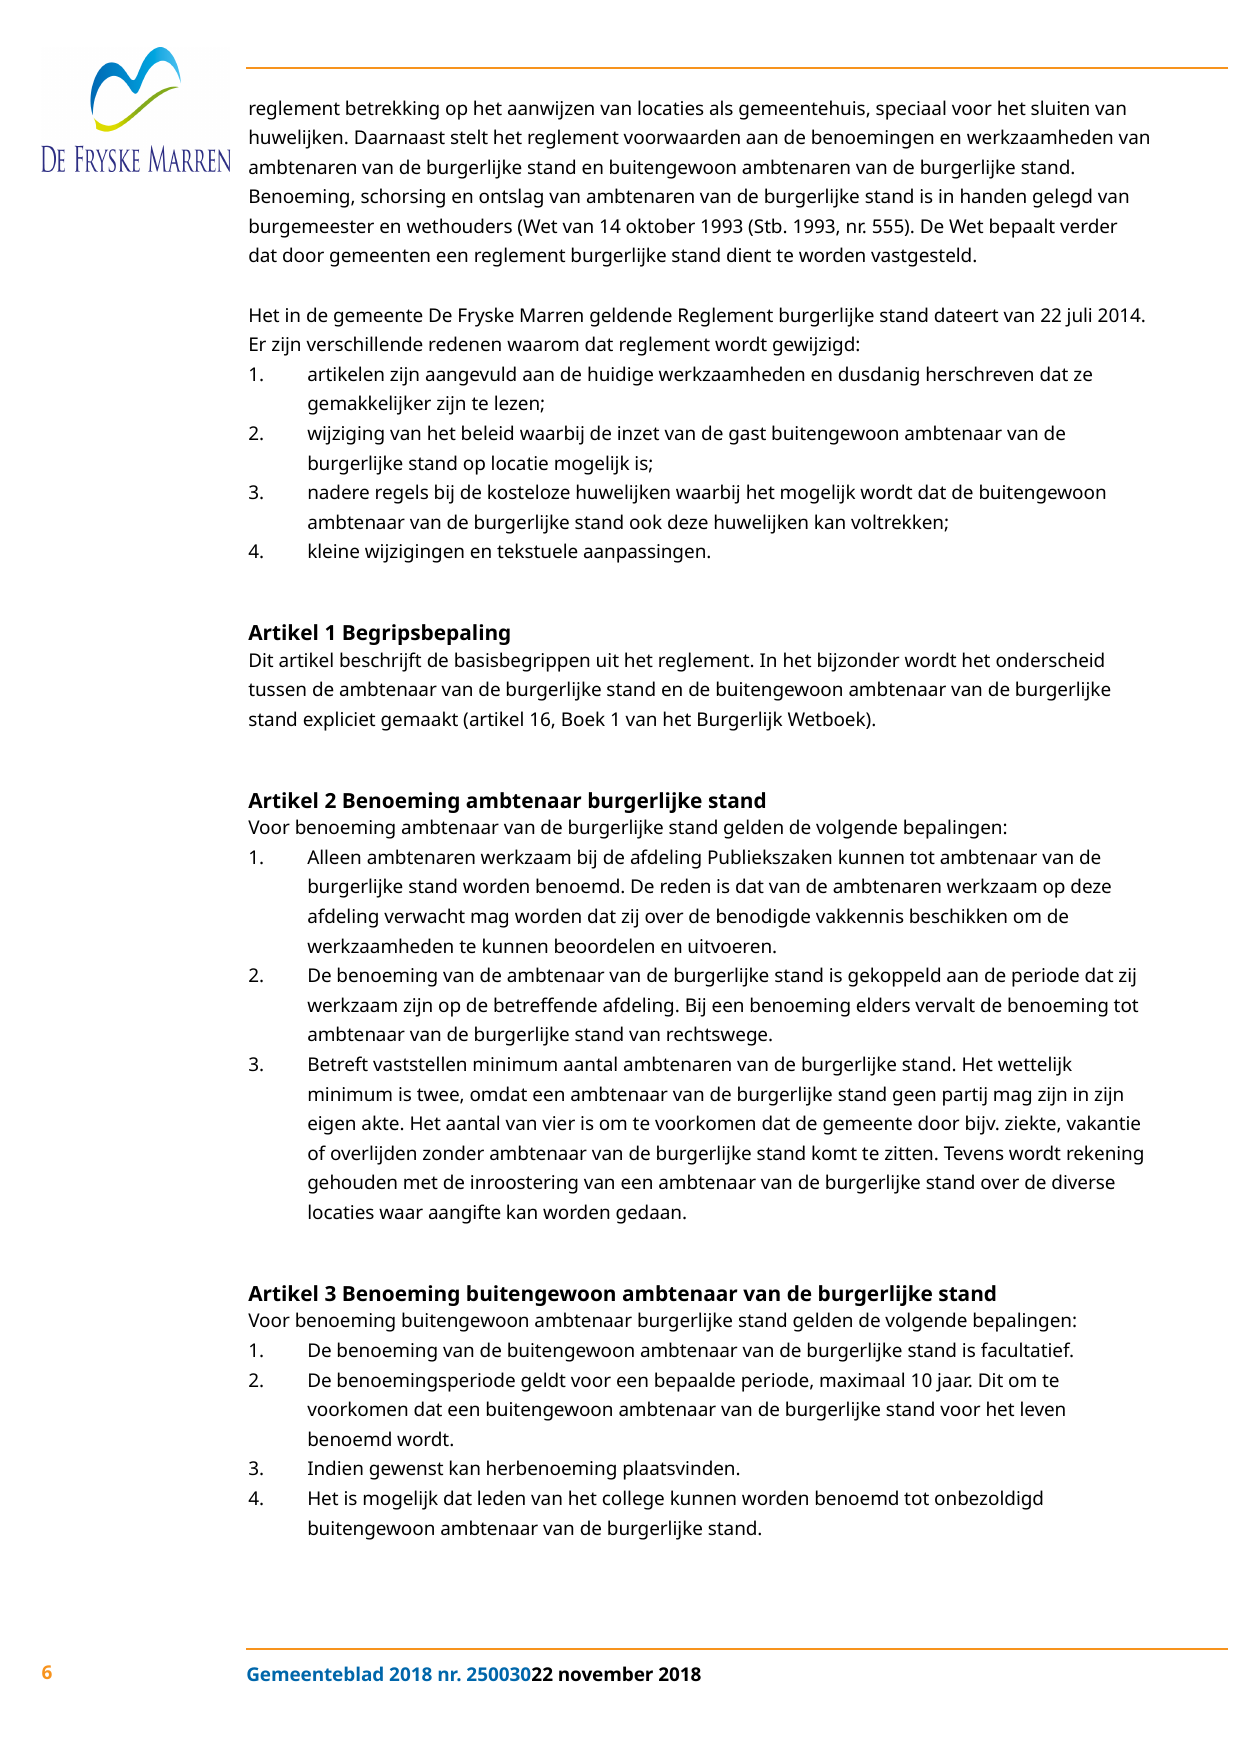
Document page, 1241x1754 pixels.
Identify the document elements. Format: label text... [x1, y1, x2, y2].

list kleine wijzigingen en tekstuele aanpassingen. [248, 538, 1152, 564]
text Voor benoeming buitengewoon ambtenaar burgerlijke stand gelden de volgende bepalingen: [248, 1308, 1152, 1333]
list Alleen ambtenaren werkzaam bij de afdeling Publiekszaken kunnen tot ambtenaar van de burgerlijke stand worden benoemd. De reden is dat van de ambtenaren werkzaam op deze afdeling verwacht mag worden dat zij over de benodigde vakkennis beschikken om de werkzaamheden te kunnen beoordelen en uitvoeren. [248, 844, 1152, 959]
list De benoeming van de buitengewoon ambtenaar van de burgerlijke stand is facultatief. [248, 1337, 1152, 1363]
list Indien gewenst kan herbenoeming plaatsvinden. [248, 1456, 1152, 1481]
list Het is mogelijk dat leden van het college kunnen worden benoemd tot onbezoldigd buitengewoon ambtenaar van de burgerlijke stand. [248, 1485, 1152, 1540]
text Dit artikel beschrijft de basisbegrippen uit het reglement. In het bijzonder wordt het onderscheid tussen de ambtenaar van de burgerlijke stand en de buitengewoon ambtenaar van de burgerlijke stand expliciet gemaakt (artikel 16, Boek 1 van het Burgerlijk Wetboek). [248, 647, 1152, 732]
list wijziging van het beleid waarbij de inzet van de gast buitengewoon ambtenaar van de burgerlijke stand op locatie mogelijk is; [248, 420, 1152, 476]
text Artikel 2 Benoeming ambtenaar burgerlijke stand [248, 786, 1152, 814]
text Artikel 1 Begripsbepaling [248, 618, 1152, 647]
list nadere regels bij de kosteloze huwelijken waarbij het mogelijk wordt dat de buitengewoon ambtenaar van de burgerlijke stand ook deze huwelijken kan voltrekken; [248, 479, 1152, 535]
text Het in de gemeente De Fryske Marren geldende Reglement burgerlijke stand dateert van 22 juli 2014. [248, 302, 1152, 328]
list Betreft vaststellen minimum aantal ambtenaren van de burgerlijke stand. Het wettelijk minimum is twee, omdat een ambtenaar van de burgerlijke stand geen partij mag zijn in zijn eigen akte. Het aantal van vier is om te voorkomen dat de gemeente door bijv. ziekte, vakantie of overlijden zonder ambtenaar van de burgerlijke stand komt te zitten. Tevens wordt rekening gehouden met de inroostering van een ambtenaar van de burgerlijke stand over de diverse locaties waar aangifte kan worden gedaan. [248, 1051, 1152, 1225]
list De benoemingsperiode geldt voor een bepaalde periode, maximaal 10 jaar. Dit om te voorkomen dat een buitengewoon ambtenaar van de burgerlijke stand voor het leven benoemd wordt. [248, 1367, 1152, 1452]
text Voor benoeming ambtenaar van de burgerlijke stand gelden de volgende bepalingen: [248, 814, 1152, 840]
text Er zijn verschillende redenen waarom dat reglement wordt gewijzigd: [248, 331, 1152, 357]
text Artikel 3 Benoeming buitengewoon ambtenaar van de burgerlijke stand [248, 1279, 1152, 1308]
picture [41, 47, 231, 172]
text reglement betrekking op het aanwijzen van locaties als gemeentehuis, speciaal voor het sluiten van huwelijken. Daarnaast stelt het reglement voorwaarden aan de benoemingen en werkzaamheden van ambtenaren van de burgerlijke stand en buitengewoon ambtenaren van de burgerlijke stand. Benoeming, schorsing en ontslag van ambtenaren van de burgerlijke stand is in handen gelegd van burgemeester en wethouders (Wet van 14 oktober 1993 (Stb. 1993, nr. 555). De Wet bepaalt verder dat door gemeenten een reglement burgerlijke stand dient te worden vastgesteld. [248, 95, 1152, 268]
list artikelen zijn aangevuld aan de huidige werkzaamheden en dusdanig herschreven dat ze gemakkelijker zijn te lezen; [248, 361, 1152, 416]
list De benoeming van de ambtenaar van de burgerlijke stand is gekoppeld aan de periode dat zij werkzaam zijn op de betreffende afdeling. Bij een benoeming elders vervalt de benoeming tot ambtenaar van de burgerlijke stand van rechtswege. [248, 962, 1152, 1047]
